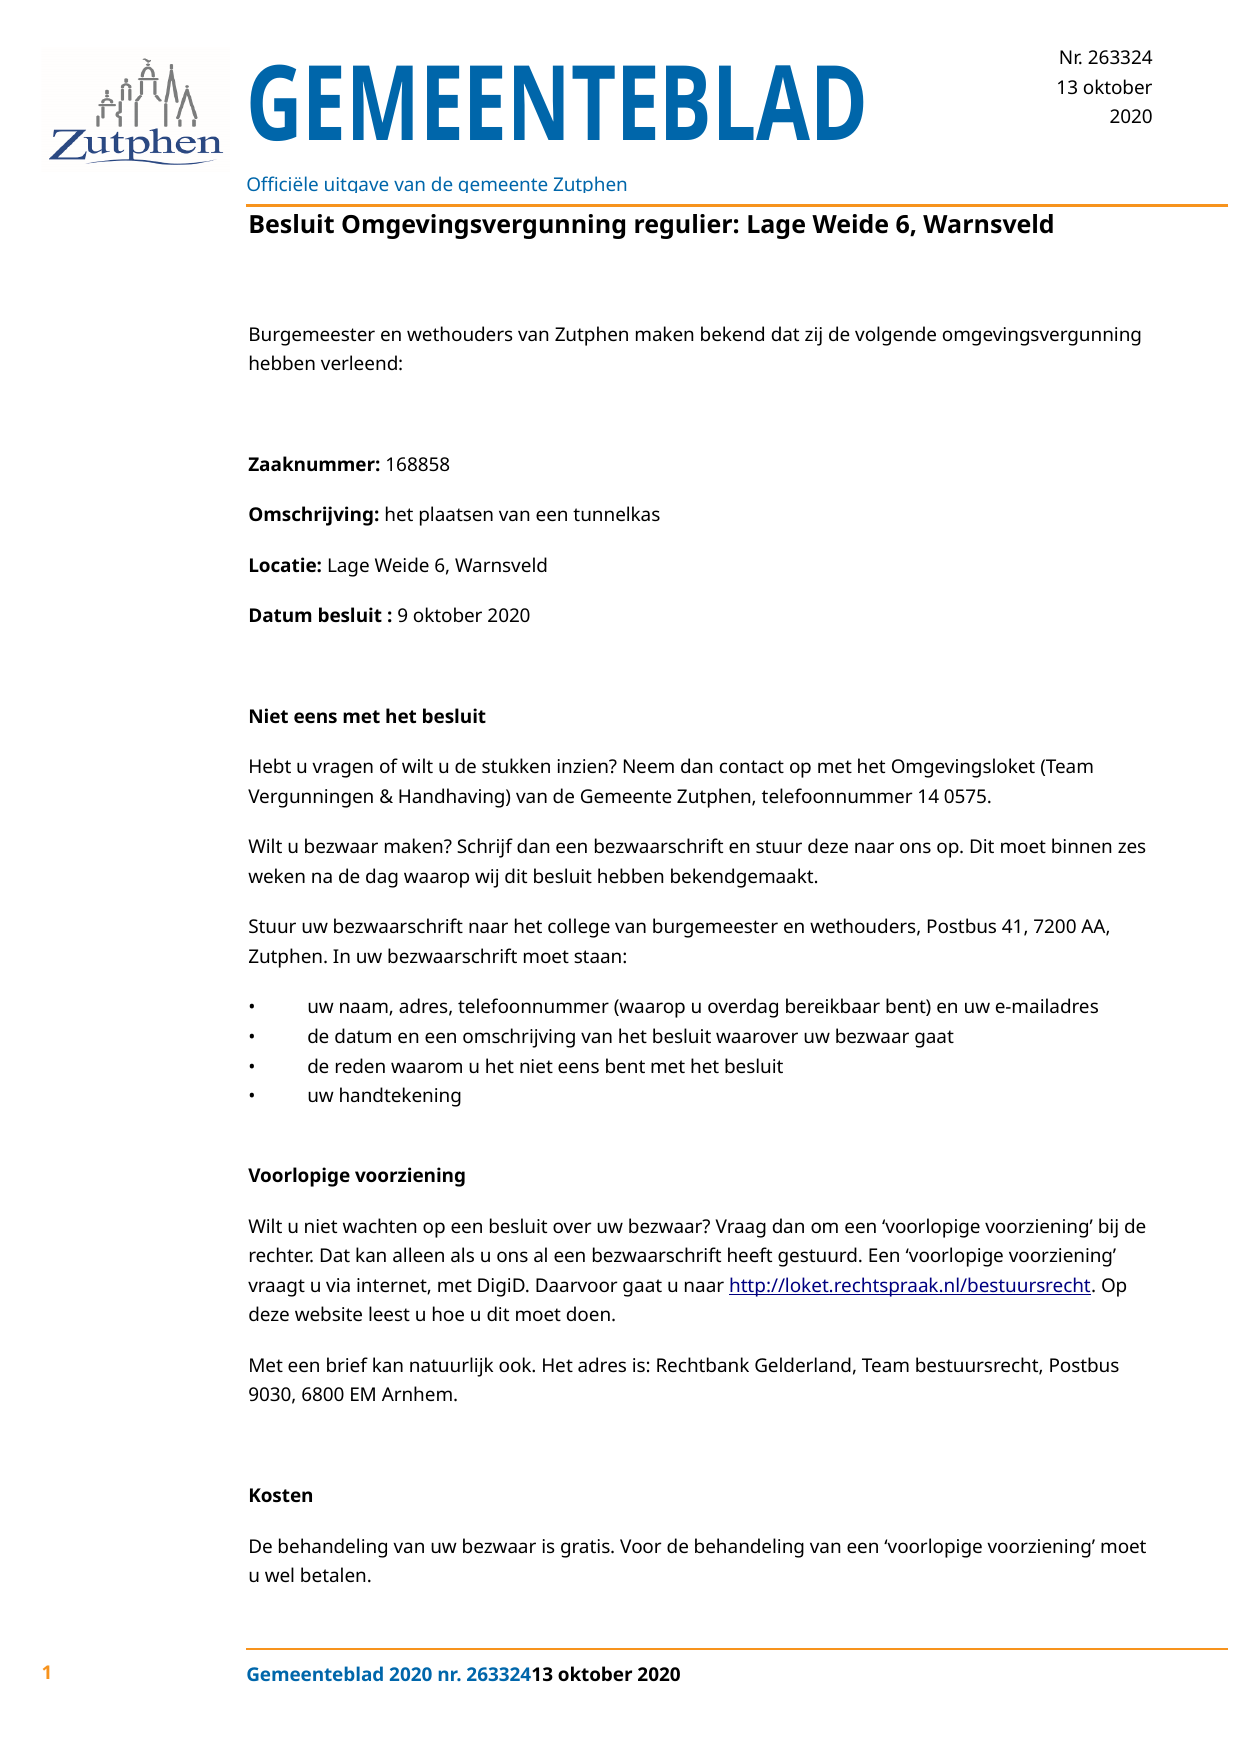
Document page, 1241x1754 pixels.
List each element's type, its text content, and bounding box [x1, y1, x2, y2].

text Met een brief kan natuurlijk ook. Het adres is: Rechtbank Gelderland, Team bestuursrecht, Postbus 9030, 6800 EM Arnhem. [248, 1352, 1152, 1407]
text Zaaknummer: 168858 [248, 451, 1152, 477]
text Voorlopige voorziening [248, 1162, 1152, 1188]
text Kosten [248, 1482, 1152, 1508]
text Omschrijving: het plaatsen van een tunnelkas [248, 502, 1152, 527]
list de datum en een omschrijving van het besluit waarover uw bezwaar gaat [248, 1023, 1152, 1049]
text Datum besluit : 9 oktober 2020 [248, 602, 1152, 628]
text Locatie: Lage Weide 6, Warnsveld [248, 552, 1152, 578]
text Niet eens met het besluit [248, 703, 1152, 729]
text Besluit Omgevingsvergunning regulier: Lage Weide 6, Warnsveld [248, 207, 1152, 241]
text De behandeling van uw bezwaar is gratis. Voor de behandeling van een ‘voorlopige voorziening’ moet u wel betalen. [248, 1533, 1152, 1588]
picture [41, 47, 231, 172]
text Burgemeester en wethouders van Zutphen maken bekend dat zij de volgende omgevingsvergunning hebben verleend: [248, 321, 1152, 376]
text Wilt u niet wachten op een besluit over uw bezwaar? Vraag dan om een ‘voorlopige voorziening’ bij de rechter. Dat kan alleen als u ons al een bezwaarschrift heeft gestuurd. Een ‘voorlopige voorziening’ vraagt u via internet, met DigiD. Daarvoor gaat u naar http://loket.rechtspraak.nl/bestuursrecht. Op deze website leest u hoe u dit moet doen. [248, 1213, 1152, 1327]
list uw naam, adres, telefoonnummer (waarop u overdag bereikbaar bent) en uw e-mailadres [248, 994, 1152, 1019]
list de reden waarom u het niet eens bent met het besluit [248, 1053, 1152, 1078]
list uw handtekening [248, 1082, 1152, 1108]
text Hebt u vragen of wilt u de stukken inzien? Neem dan contact op met het Omgevingsloket (Team Vergunningen & Handhaving) van de Gemeente Zutphen, telefoonnummer 14 0575. [248, 754, 1152, 809]
text Stuur uw bezwaarschrift naar het college van burgemeester en wethouders, Postbus 41, 7200 AA, Zutphen. In uw bezwaarschrift moet staan: [248, 914, 1152, 969]
text Wilt u bezwaar maken? Schrijf dan een bezwaarschrift en stuur deze naar ons op. Dit moet binnen zes weken na de dag waarop wij dit besluit hebben bekendgemaakt. [248, 834, 1152, 889]
